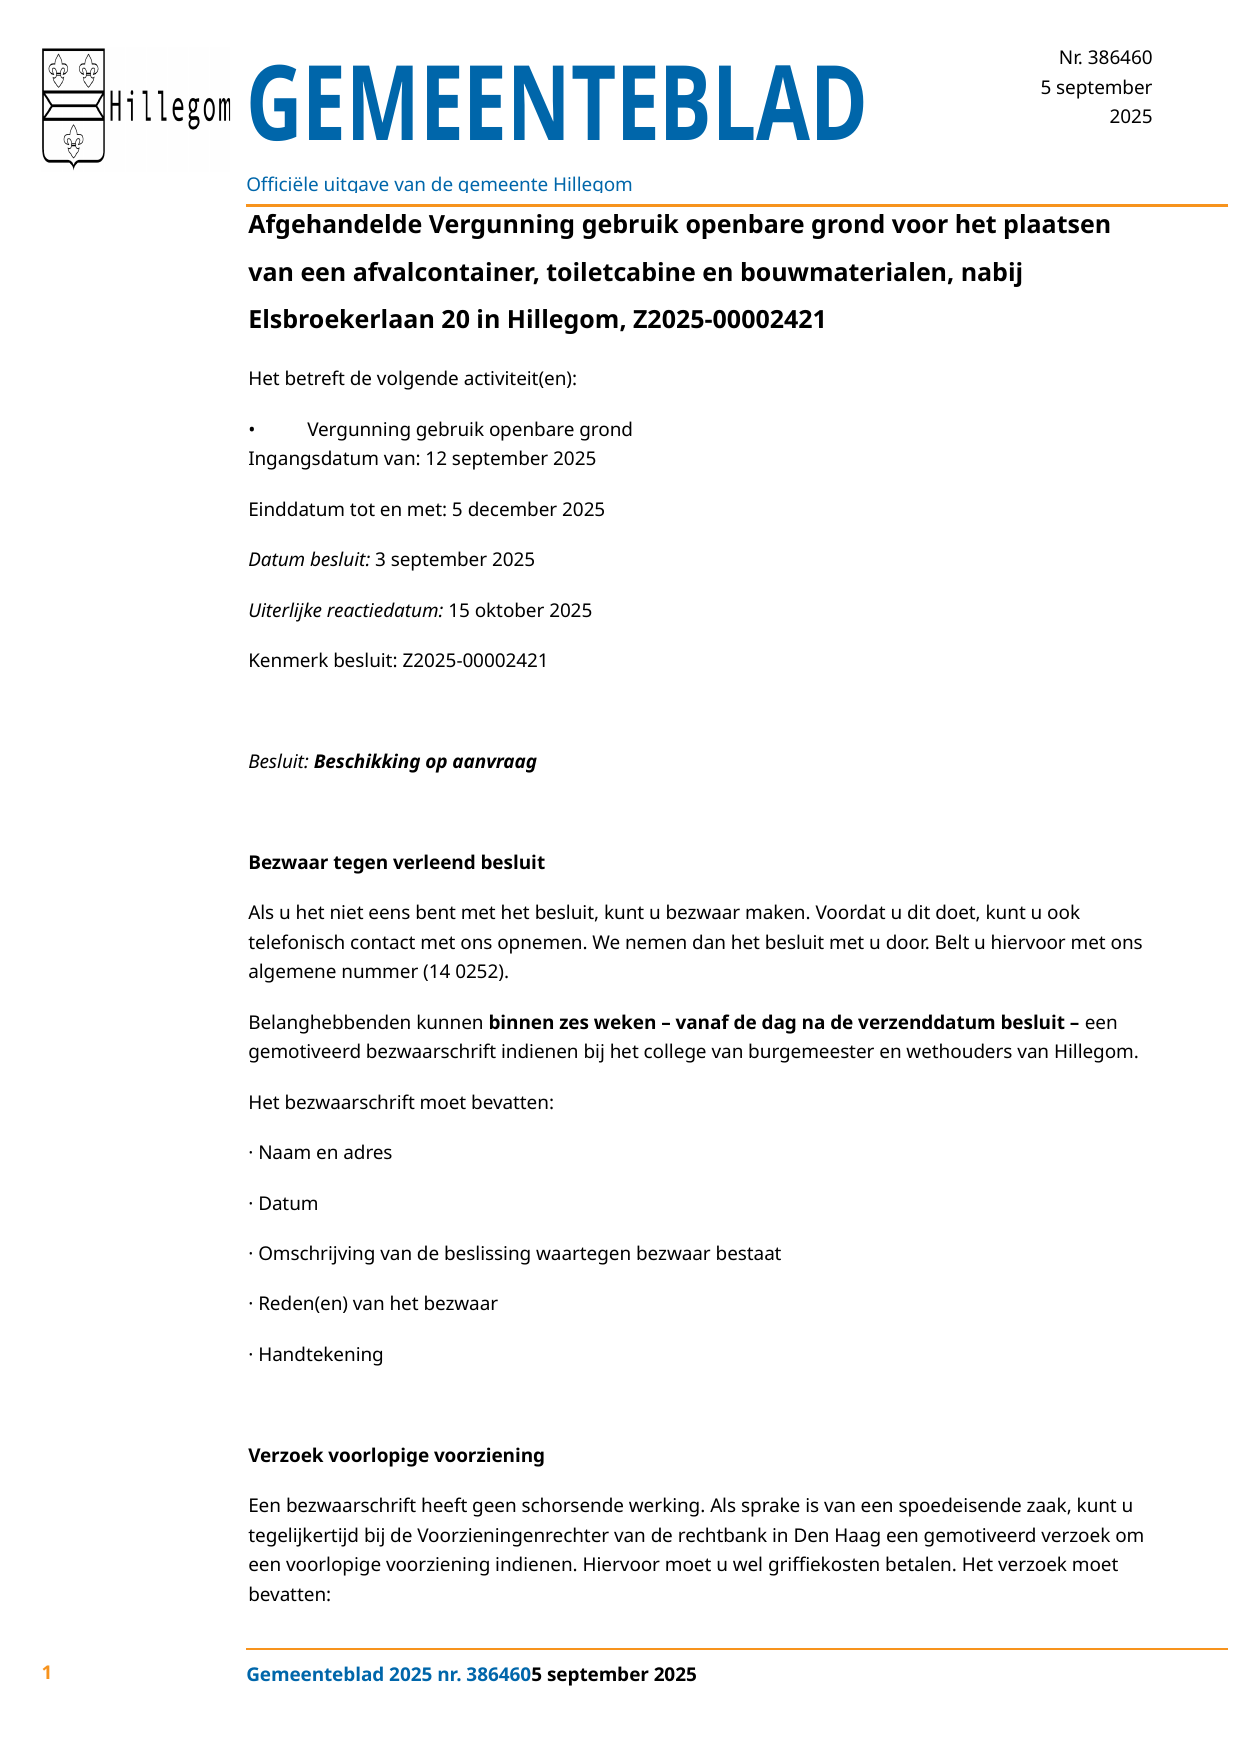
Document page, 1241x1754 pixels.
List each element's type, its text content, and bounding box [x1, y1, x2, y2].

text Kenmerk besluit: Z2025-00002421 [248, 647, 1152, 673]
text · Omschrijving van de beslissing waartegen bezwaar bestaat [248, 1240, 1152, 1266]
text Ingangsdatum van: 12 september 2025 [248, 446, 1152, 471]
text Datum besluit: 3 september 2025 [248, 546, 1152, 572]
text · Reden(en) van het bezwaar [248, 1291, 1152, 1316]
text Verzoek voorlopige voorziening [248, 1442, 1152, 1467]
text Het bezwaarschrift moet bevatten: [248, 1089, 1152, 1114]
text · Naam en adres [248, 1139, 1152, 1165]
picture [41, 47, 231, 172]
text Het betreft de volgende activiteit(en): [248, 366, 1152, 391]
text Uiterlijke reactiedatum: 15 oktober 2025 [248, 597, 1152, 622]
text Einddatum tot en met: 5 december 2025 [248, 496, 1152, 522]
text Besluit: Beschikking op aanvraag [248, 748, 1152, 774]
text Belanghebbenden kunnen binnen zes weken – vanaf de dag na de verzenddatum besluit – een gemotiveerd bezwaarschrift indienen bij het college van burgemeester en wethouders van Hillegom. [248, 1009, 1152, 1064]
text · Handtekening [248, 1341, 1152, 1367]
text Als u het niet eens bent met het besluit, kunt u bezwaar maken. Voordat u dit doet, kunt u ook telefonisch contact met ons opnemen. We nemen dan het besluit met u door. Belt u hiervoor met ons algemene nummer (14 0252). [248, 899, 1152, 984]
text · Datum [248, 1190, 1152, 1215]
text Bezwaar tegen verleend besluit [248, 849, 1152, 874]
list Vergunning gebruik openbare grond [248, 416, 1152, 442]
text Een bezwaarschrift heeft geen schorsende werking. Als sprake is van een spoedeisende zaak, kunt u tegelijkertijd bij de Voorzieningenrechter van de rechtbank in Den Haag een gemotiveerd verzoek om een voorlopige voorziening indienen. Hiervoor moet u wel griffiekosten betalen. Het verzoek moet bevatten: [248, 1492, 1152, 1607]
text Afgehandelde Vergunning gebruik openbare grond voor het plaatsen van een afvalcontainer, toiletcabine en bouwmaterialen, nabij Elsbroekerlaan 20 in Hillegom, Z2025-00002421 [248, 207, 1152, 336]
